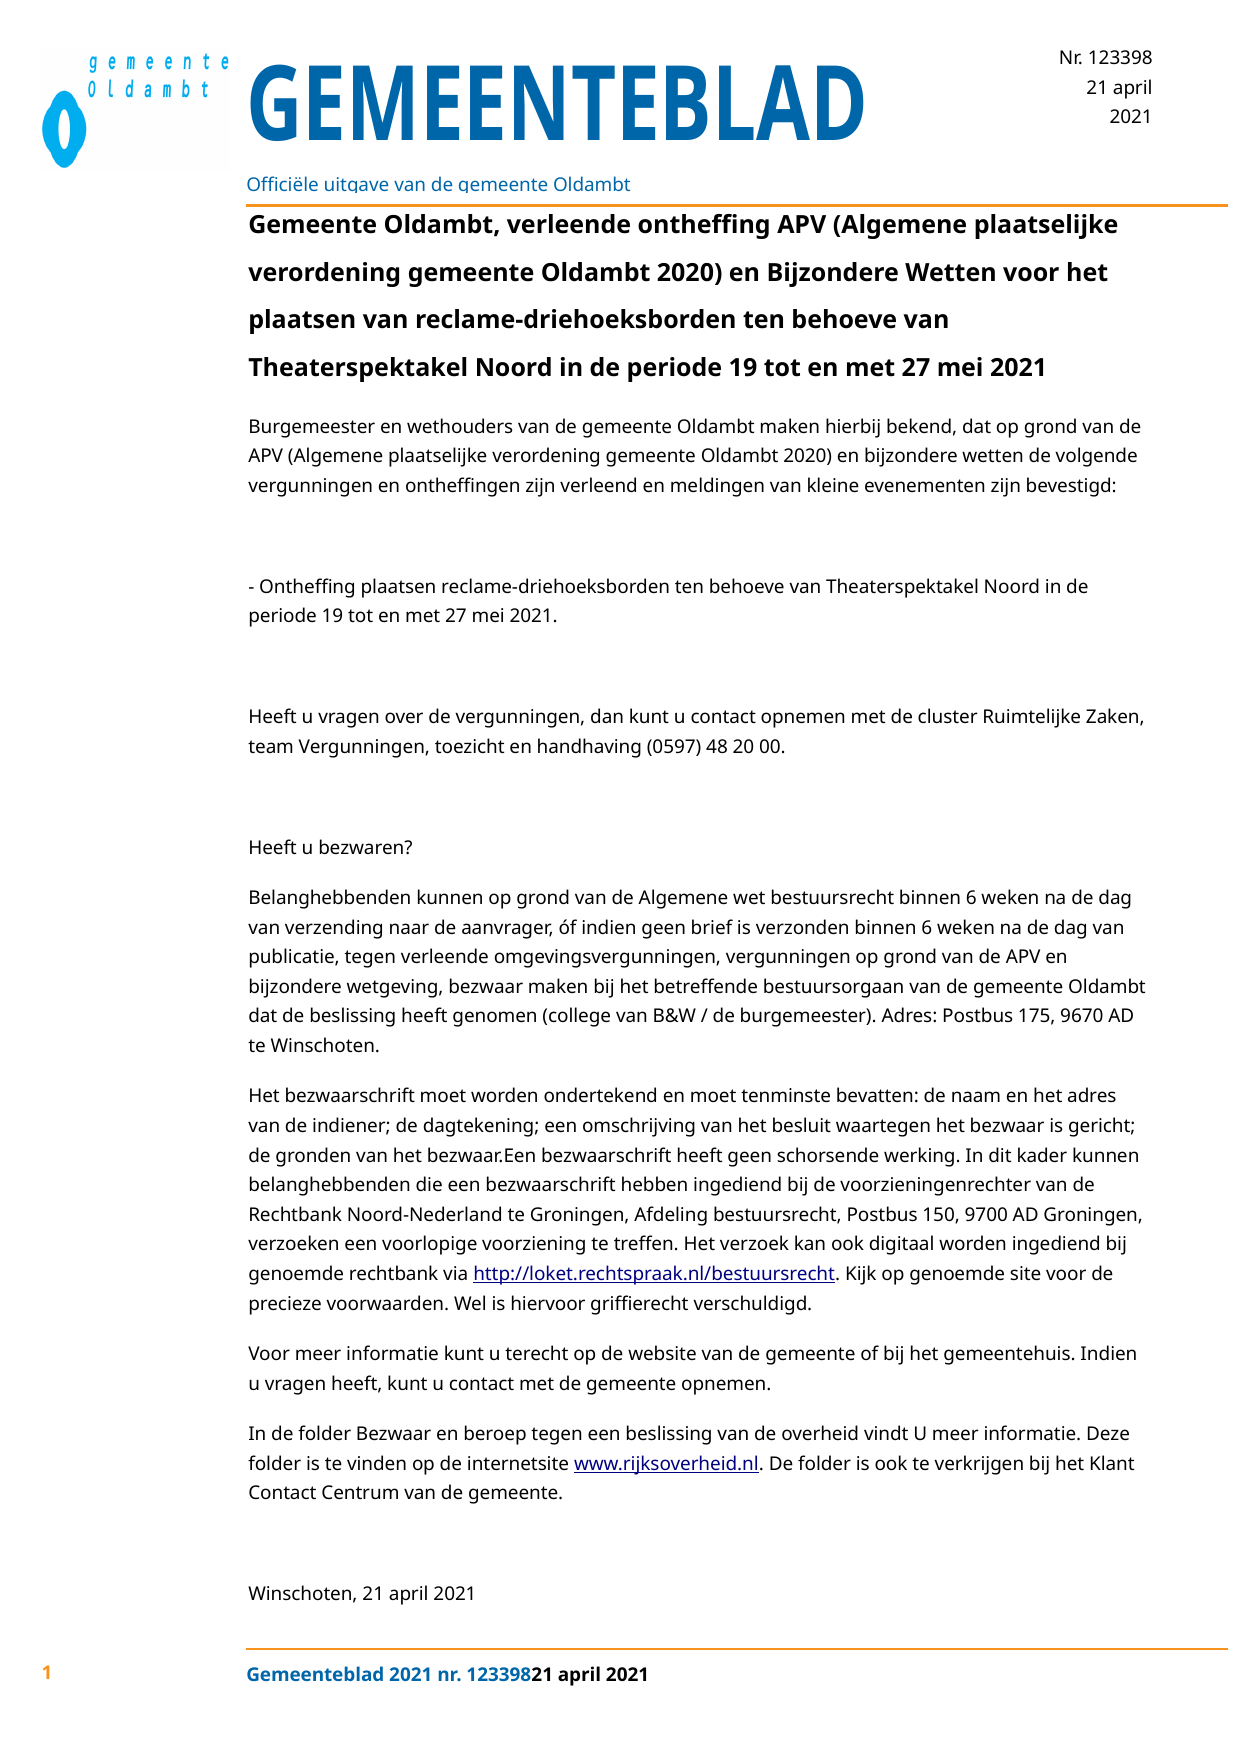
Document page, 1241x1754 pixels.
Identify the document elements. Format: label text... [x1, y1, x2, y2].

text - Ontheffing plaatsen reclame-driehoeksborden ten behoeve van Theaterspektakel Noord in de periode 19 tot en met 27 mei 2021. [248, 573, 1152, 628]
text Belanghebbenden kunnen op grond van de Algemene wet bestuursrecht binnen 6 weken na de dag van verzending naar de aanvrager, óf indien geen brief is verzonden binnen 6 weken na de dag van publicatie, tegen verleende omgevingsvergunningen, vergunningen op grond van de APV en bijzondere wetgeving, bezwaar maken bij het betreffende bestuursorgaan van de gemeente Oldambt dat de beslissing heeft genomen (college van B&W / de burgemeester). Adres: Postbus 175, 9670 AD te Winschoten. [248, 884, 1152, 1058]
text Winschoten, 21 april 2021 [248, 1580, 1152, 1606]
text In de folder Bezwaar en beroep tegen een beslissing van de overheid vindt U meer informatie. Deze folder is te vinden op de internetsite www.rijksoverheid.nl. De folder is ook te verkrijgen bij het Klant Contact Centrum van de gemeente. [248, 1420, 1152, 1505]
text Het bezwaarschrift moet worden ondertekend en moet tenminste bevatten: de naam en het adres van de indiener; de dagtekening; een omschrijving van het besluit waartegen het bezwaar is gericht; de gronden van het bezwaar.Een bezwaarschrift heeft geen schorsende werking. In dit kader kunnen belanghebbenden die een bezwaarschrift hebben ingediend bij de voorzieningenrechter van de Rechtbank Noord-Nederland te Groningen, Afdeling bestuursrecht, Postbus 150, 9700 AD Groningen, verzoeken een voorlopige voorziening te treffen. Het verzoek kan ook digitaal worden ingediend bij genoemde rechtbank via http://loket.rechtspraak.nl/bestuursrecht. Kijk op genoemde site voor de precieze voorwaarden. Wel is hiervoor griffierecht verschuldigd. [248, 1083, 1152, 1316]
text Gemeente Oldambt, verleende ontheffing APV (Algemene plaatselijke verordening gemeente Oldambt 2020) en Bijzondere Wetten voor het plaatsen van reclame-driehoeksborden ten behoeve van Theaterspektakel Noord in de periode 19 tot en met 27 mei 2021 [248, 207, 1152, 384]
text Heeft u vragen over de vergunningen, dan kunt u contact opnemen met de cluster Ruimtelijke Zaken, team Vergunningen, toezicht en handhaving (0597) 48 20 00. [248, 703, 1152, 759]
text Heeft u bezwaren? [248, 834, 1152, 860]
text Voor meer informatie kunt u terecht op de website van de gemeente of bij het gemeentehuis. Indien u vragen heeft, kunt u contact met de gemeente opnemen. [248, 1340, 1152, 1396]
text Burgemeester en wethouders van de gemeente Oldambt maken hierbij bekend, dat op grond van de APV (Algemene plaatselijke verordening gemeente Oldambt 2020) en bijzondere wetten de volgende vergunningen en ontheffingen zijn verleend en meldingen van kleine evenementen zijn bevestigd: [248, 413, 1152, 498]
picture [41, 47, 231, 172]
